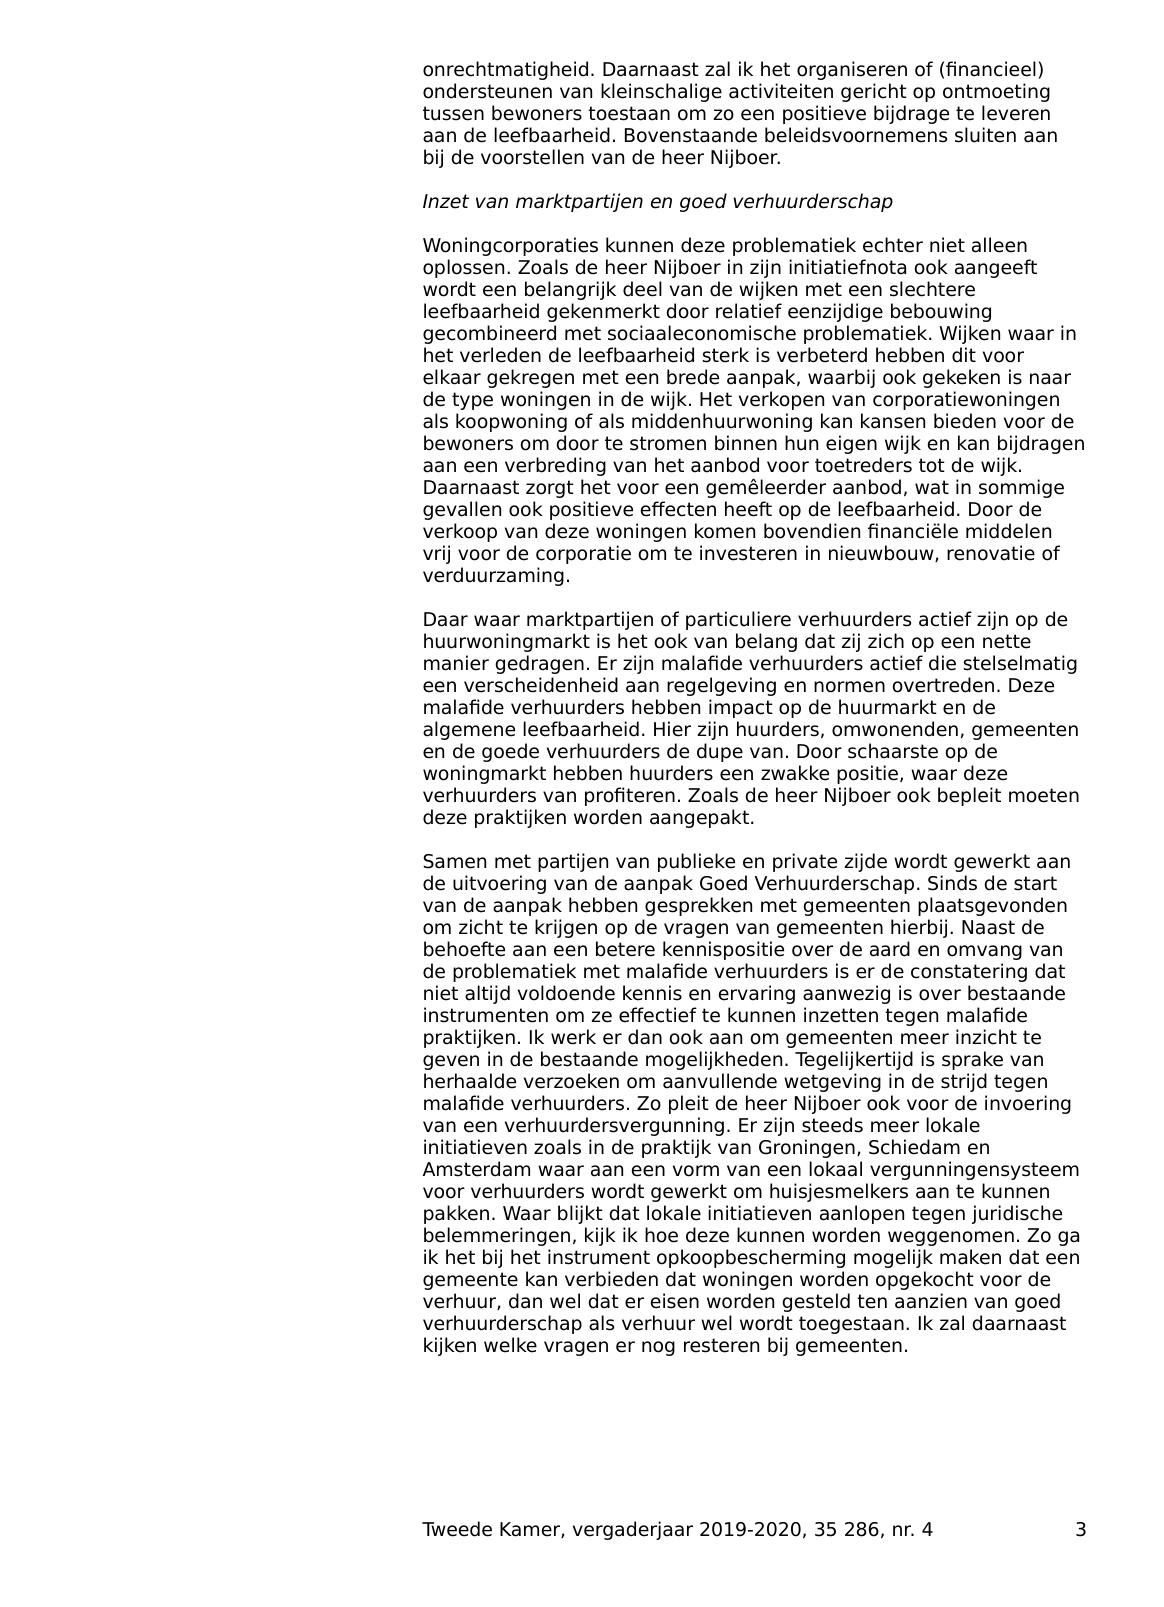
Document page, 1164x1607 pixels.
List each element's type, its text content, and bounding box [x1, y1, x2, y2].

text Woningcorporaties kunnen deze problematiek echter niet alleen oplossen. Zoals de heer Nijboer in zijn initiatiefnota ook aangeeft wordt een belangrijk deel van de wijken met een slechtere leefbaarheid gekenmerkt door relatief eenzijdige bebouwing gecombineerd met sociaaleconomische problematiek. Wijken waar in het verleden de leefbaarheid sterk is verbeterd hebben dit voor elkaar gekregen met een brede aanpak, waarbij ook gekeken is naar de type woningen in de wijk. Het verkopen van corporatiewoningen als koopwoning of als middenhuurwoning kan kansen bieden voor de bewoners om door te stromen binnen hun eigen wijk en kan bijdragen aan een verbreding van het aanbod voor toetreders tot de wijk. Daarnaast zorgt het voor een gemêleerder aanbod, wat in sommige gevallen ook positieve effecten heeft op de leefbaarheid. Door de verkoop van deze woningen komen bovendien financiële middelen vrij voor de corporatie om te investeren in nieuwbouw, renovatie of verduurzaming. [422, 235, 1087, 587]
text Samen met partijen van publieke en private zijde wordt gewerkt aan de uitvoering van de aanpak Goed Verhuurderschap. Sinds de start van de aanpak hebben gesprekken met gemeenten plaatsgevonden om zicht te krijgen op de vragen van gemeenten hierbij. Naast de behoefte aan een betere kennispositie over de aard en omvang van de problematiek met malafide verhuurders is er de constatering dat niet altijd voldoende kennis en ervaring aanwezig is over bestaande instrumenten om ze effectief te kunnen inzetten tegen malafide praktijken. Ik werk er dan ook aan om gemeenten meer inzicht te geven in de bestaande mogelijkheden. Tegelijkertijd is sprake van herhaalde verzoeken om aanvullende wetgeving in de strijd tegen malafide verhuurders. Zo pleit de heer Nijboer ook voor de invoering van een verhuurdersvergunning. Er zijn steeds meer lokale initiatieven zoals in de praktijk van Groningen, Schiedam en Amsterdam waar aan een vorm van een lokaal vergunningensysteem voor verhuurders wordt gewerkt om huisjesmelkers aan te kunnen pakken. Waar blijkt dat lokale initiatieven aanlopen tegen juridische belemmeringen, kijk ik hoe deze kunnen worden weggenomen. Zo ga ik het bij het instrument opkoopbescherming mogelijk maken dat een gemeente kan verbieden dat woningen worden opgekocht voor de verhuur, dan wel dat er eisen worden gesteld ten aanzien van goed verhuurderschap als verhuur wel wordt toegestaan. Ik zal daarnaast kijken welke vragen er nog resteren bij gemeenten. [422, 851, 1087, 1357]
subtitle Inzet van marktpartijen en goed verhuurderschap [422, 191, 1087, 213]
text Daar waar marktpartijen of particuliere verhuurders actief zijn op de huurwoningmarkt is het ook van belang dat zij zich op een nette manier gedragen. Er zijn malafide verhuurders actief die stelselmatig een verscheidenheid aan regelgeving en normen overtreden. Deze malafide verhuurders hebben impact op de huurmarkt en de algemene leefbaarheid. Hier zijn huurders, omwonenden, gemeenten en de goede verhuurders de dupe van. Door schaarste op de woningmarkt hebben huurders een zwakke positie, waar deze verhuurders van profiteren. Zoals de heer Nijboer ook bepleit moeten deze praktijken worden aangepakt. [422, 609, 1087, 829]
text onrechtmatigheid. Daarnaast zal ik het organiseren of (financieel) ondersteunen van kleinschalige activiteiten gericht op ontmoeting tussen bewoners toestaan om zo een positieve bijdrage te leveren aan de leefbaarheid. Bovenstaande beleidsvoornemens sluiten aan bij de voorstellen van de heer Nijboer. [422, 59, 1087, 169]
